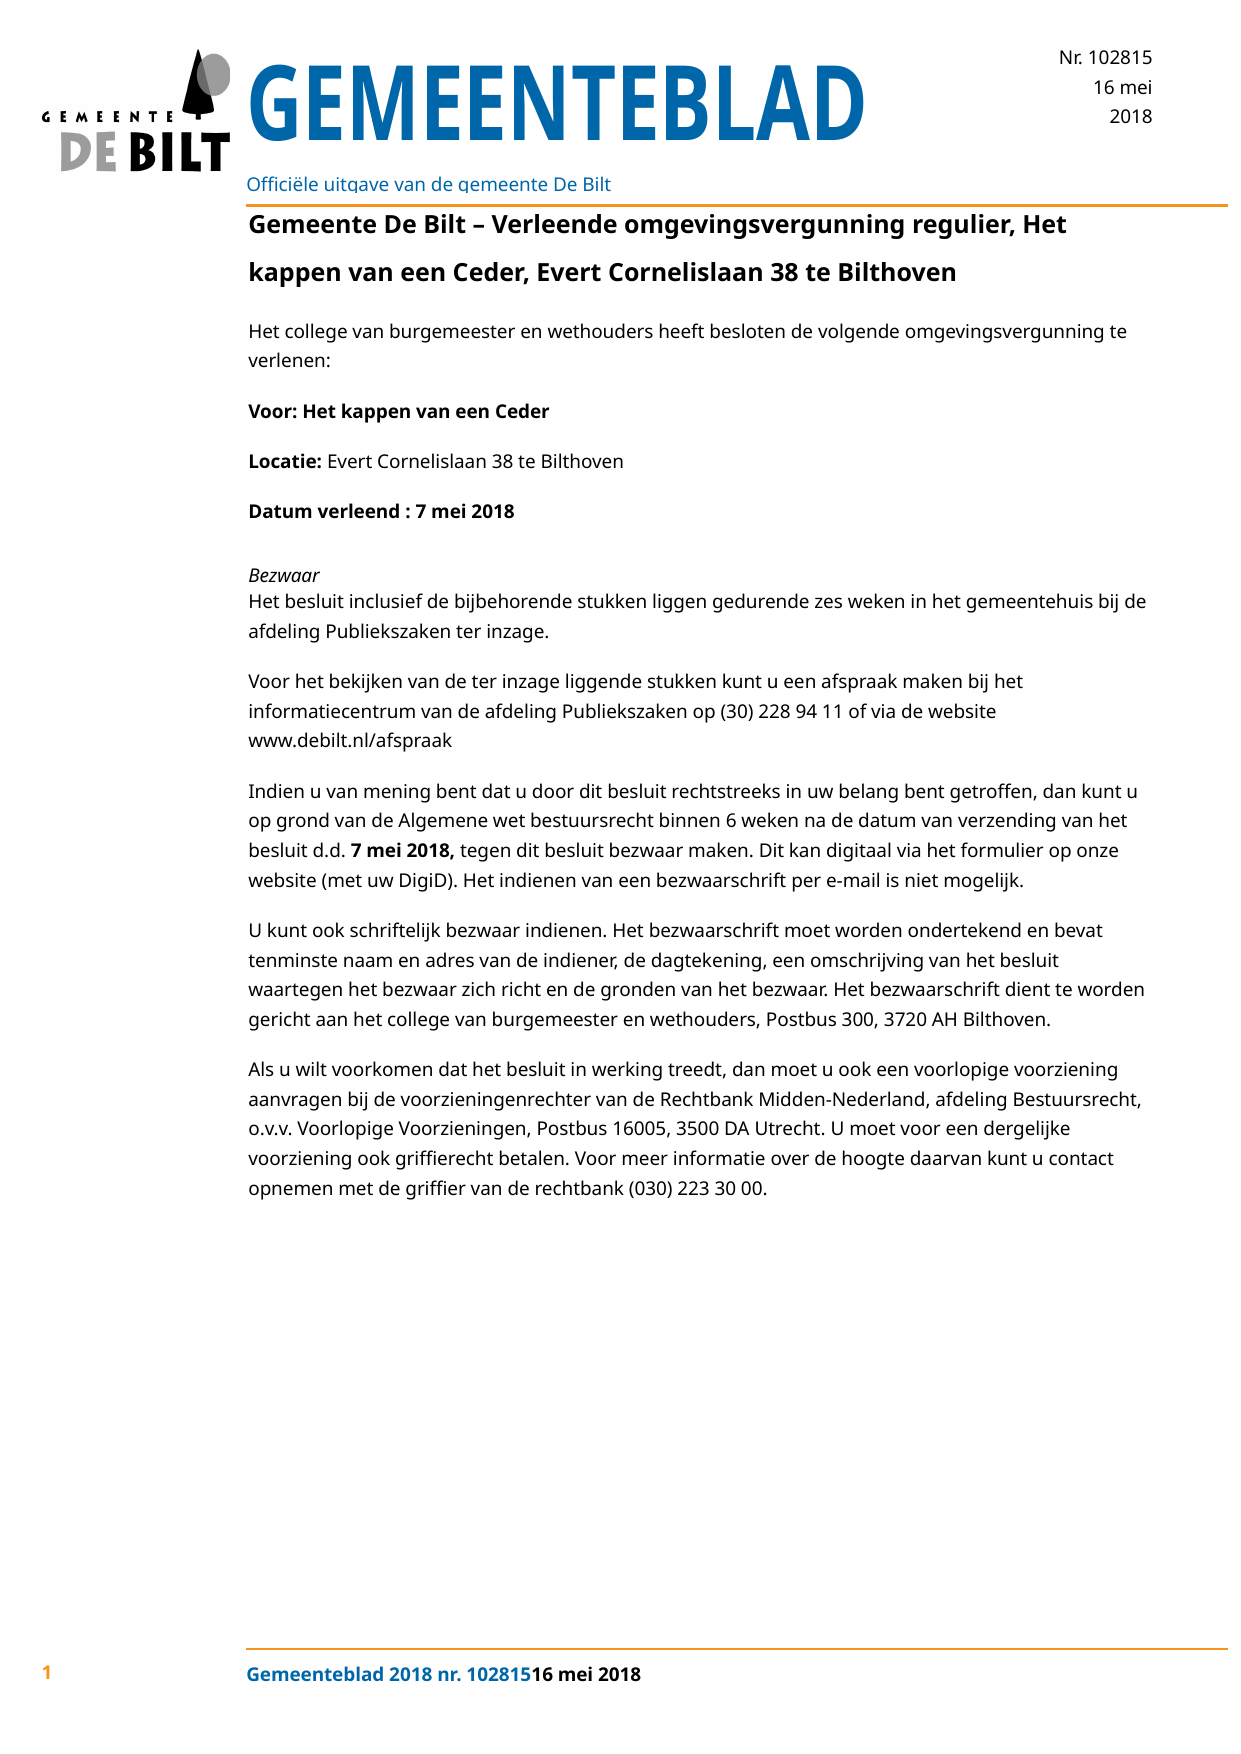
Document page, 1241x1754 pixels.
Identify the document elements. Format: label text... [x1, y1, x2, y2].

text Als u wilt voorkomen dat het besluit in werking treedt, dan moet u ook een voorlopige voorziening aanvragen bij de voorzieningenrechter van de Rechtbank Midden-Nederland, afdeling Bestuursrecht, o.v.v. Voorlopige Voorzieningen, Postbus 16005, 3500 DA Utrecht. U moet voor een dergelijke voorziening ook griffierecht betalen. Voor meer informatie over de hoogte daarvan kunt u contact opnemen met de griffier van de rechtbank (030) 223 30 00. [248, 1056, 1152, 1200]
text Gemeente De Bilt – Verleende omgevingsvergunning regulier, Het kappen van een Ceder, Evert Cornelislaan 38 te Bilthoven [248, 207, 1152, 288]
text U kunt ook schriftelijk bezwaar indienen. Het bezwaarschrift moet worden ondertekend en bevat tenminste naam en adres van de indiener, de dagtekening, een omschrijving van het besluit waartegen het bezwaar zich richt en de gronden van het bezwaar. Het bezwaarschrift dient te worden gericht aan het college van burgemeester en wethouders, Postbus 300, 3720 AH Bilthoven. [248, 917, 1152, 1032]
text Voor: Het kappen van een Ceder [248, 398, 1152, 424]
text Locatie: Evert Cornelislaan 38 te Bilthoven [248, 448, 1152, 474]
text Datum verleend : 7 mei 2018 [248, 499, 1152, 524]
text Voor het bekijken van de ter inzage liggende stukken kunt u een afspraak maken bij het informatiecentrum van de afdeling Publiekszaken op (30) 228 94 11 of via de website www.debilt.nl/afspraak [248, 668, 1152, 753]
text Indien u van mening bent dat u door dit besluit rechtstreeks in uw belang bent getroffen, dan kunt u op grond van de Algemene wet bestuursrecht binnen 6 weken na de datum van verzending van het besluit d.d. 7 mei 2018, tegen dit besluit bezwaar maken. Dit kan digitaal via het formulier op onze website (met uw DigiD). Het indienen van een bezwaarschrift per e-mail is niet mogelijk. [248, 778, 1152, 892]
text Bezwaar [248, 563, 1152, 588]
picture [41, 47, 231, 172]
text Het college van burgemeester en wethouders heeft besloten de volgende omgevingsvergunning te verlenen: [248, 318, 1152, 373]
text Het besluit inclusief de bijbehorende stukken liggen gedurende zes weken in het gemeentehuis bij de afdeling Publiekszaken ter inzage. [248, 588, 1152, 644]
